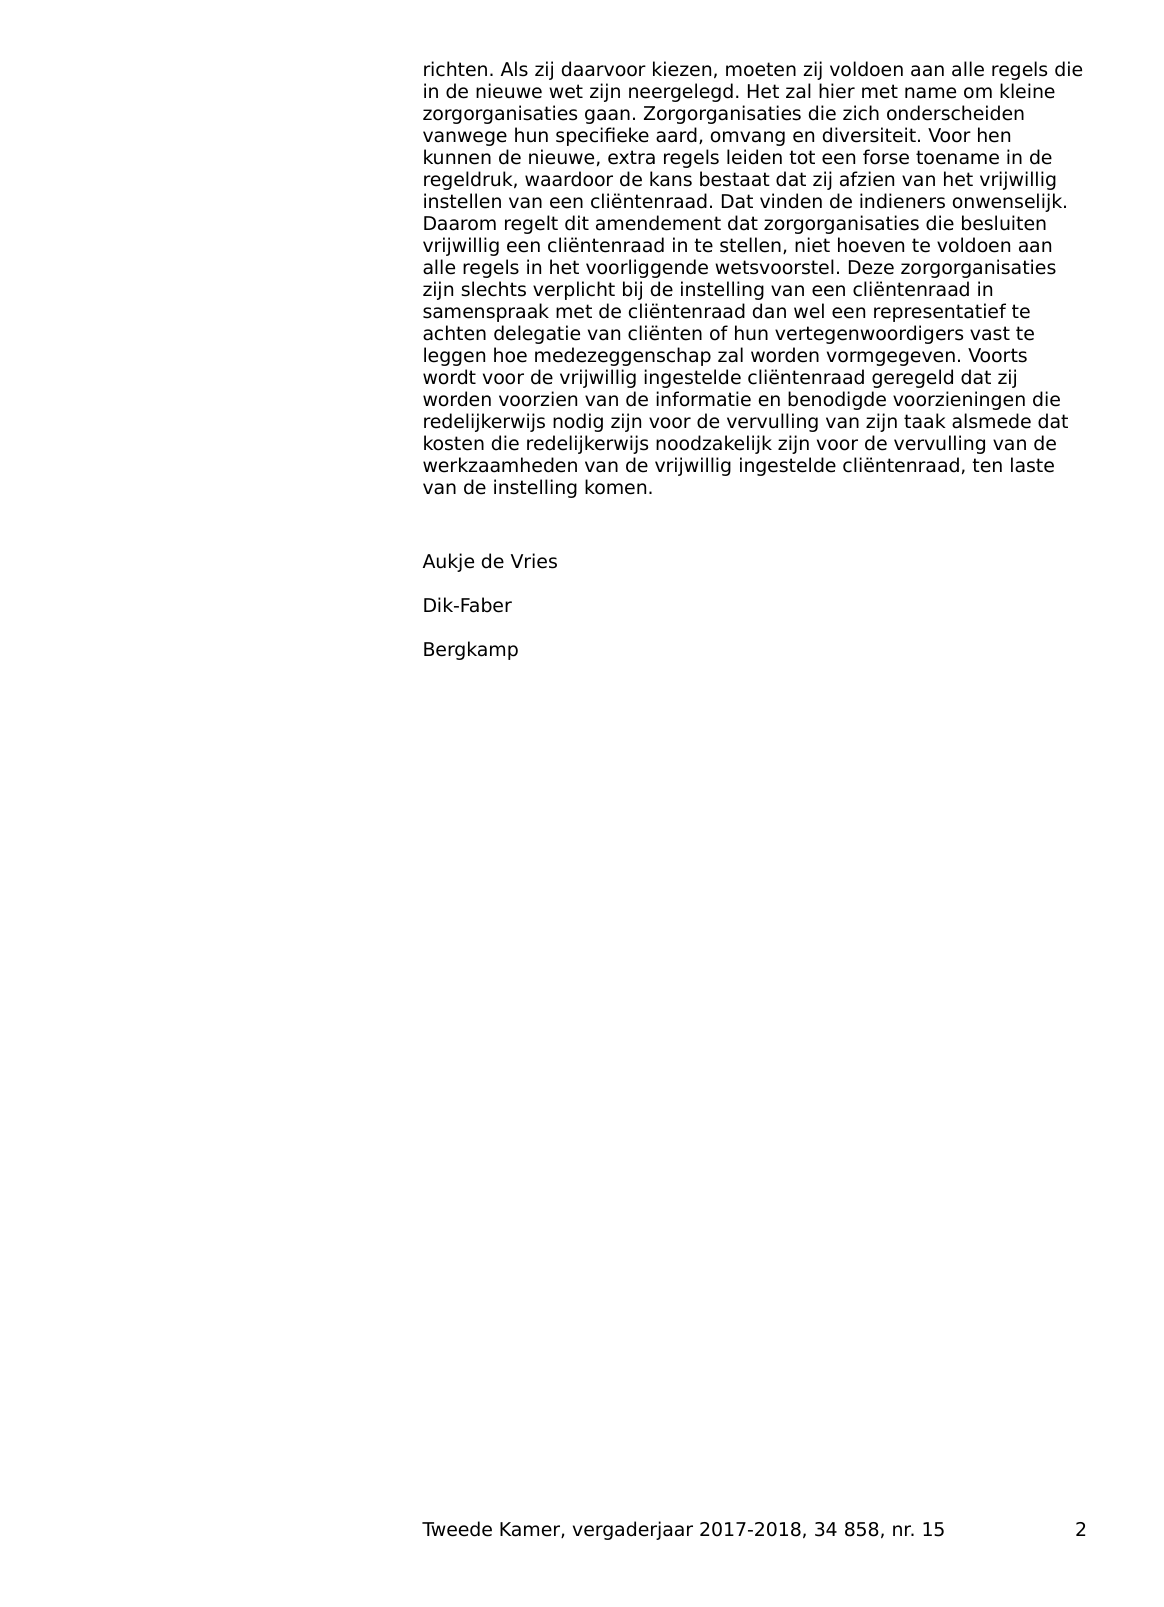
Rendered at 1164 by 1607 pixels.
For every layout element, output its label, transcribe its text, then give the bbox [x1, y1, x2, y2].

text richten. Als zij daarvoor kiezen, moeten zij voldoen aan alle regels die in de nieuwe wet zijn neergelegd. Het zal hier met name om kleine zorgorganisaties gaan. Zorgorganisaties die zich onderscheiden vanwege hun specifieke aard, omvang en diversiteit. Voor hen kunnen de nieuwe, extra regels leiden tot een forse toename in de regeldruk, waardoor de kans bestaat dat zij afzien van het vrijwillig instellen van een cliëntenraad. Dat vinden de indieners onwenselijk. Daarom regelt dit amendement dat zorgorganisaties die besluiten vrijwillig een cliëntenraad in te stellen, niet hoeven te voldoen aan alle regels in het voorliggende wetsvoorstel. Deze zorgorganisaties zijn slechts verplicht bij de instelling van een cliëntenraad in samenspraak met de cliëntenraad dan wel een representatief te achten delegatie van cliënten of hun vertegenwoordigers vast te leggen hoe medezeggenschap zal worden vormgegeven. Voorts wordt voor de vrijwillig ingestelde cliëntenraad geregeld dat zij worden voorzien van de informatie en benodigde voorzieningen die redelijkerwijs nodig zijn voor de vervulling van zijn taak alsmede dat kosten die redelijkerwijs noodzakelijk zijn voor de vervulling van de werkzaamheden van de vrijwillig ingestelde cliëntenraad, ten laste van de instelling komen. [422, 59, 1087, 499]
text Aukje de Vries Dik-Faber Bergkamp [422, 529, 1087, 661]
